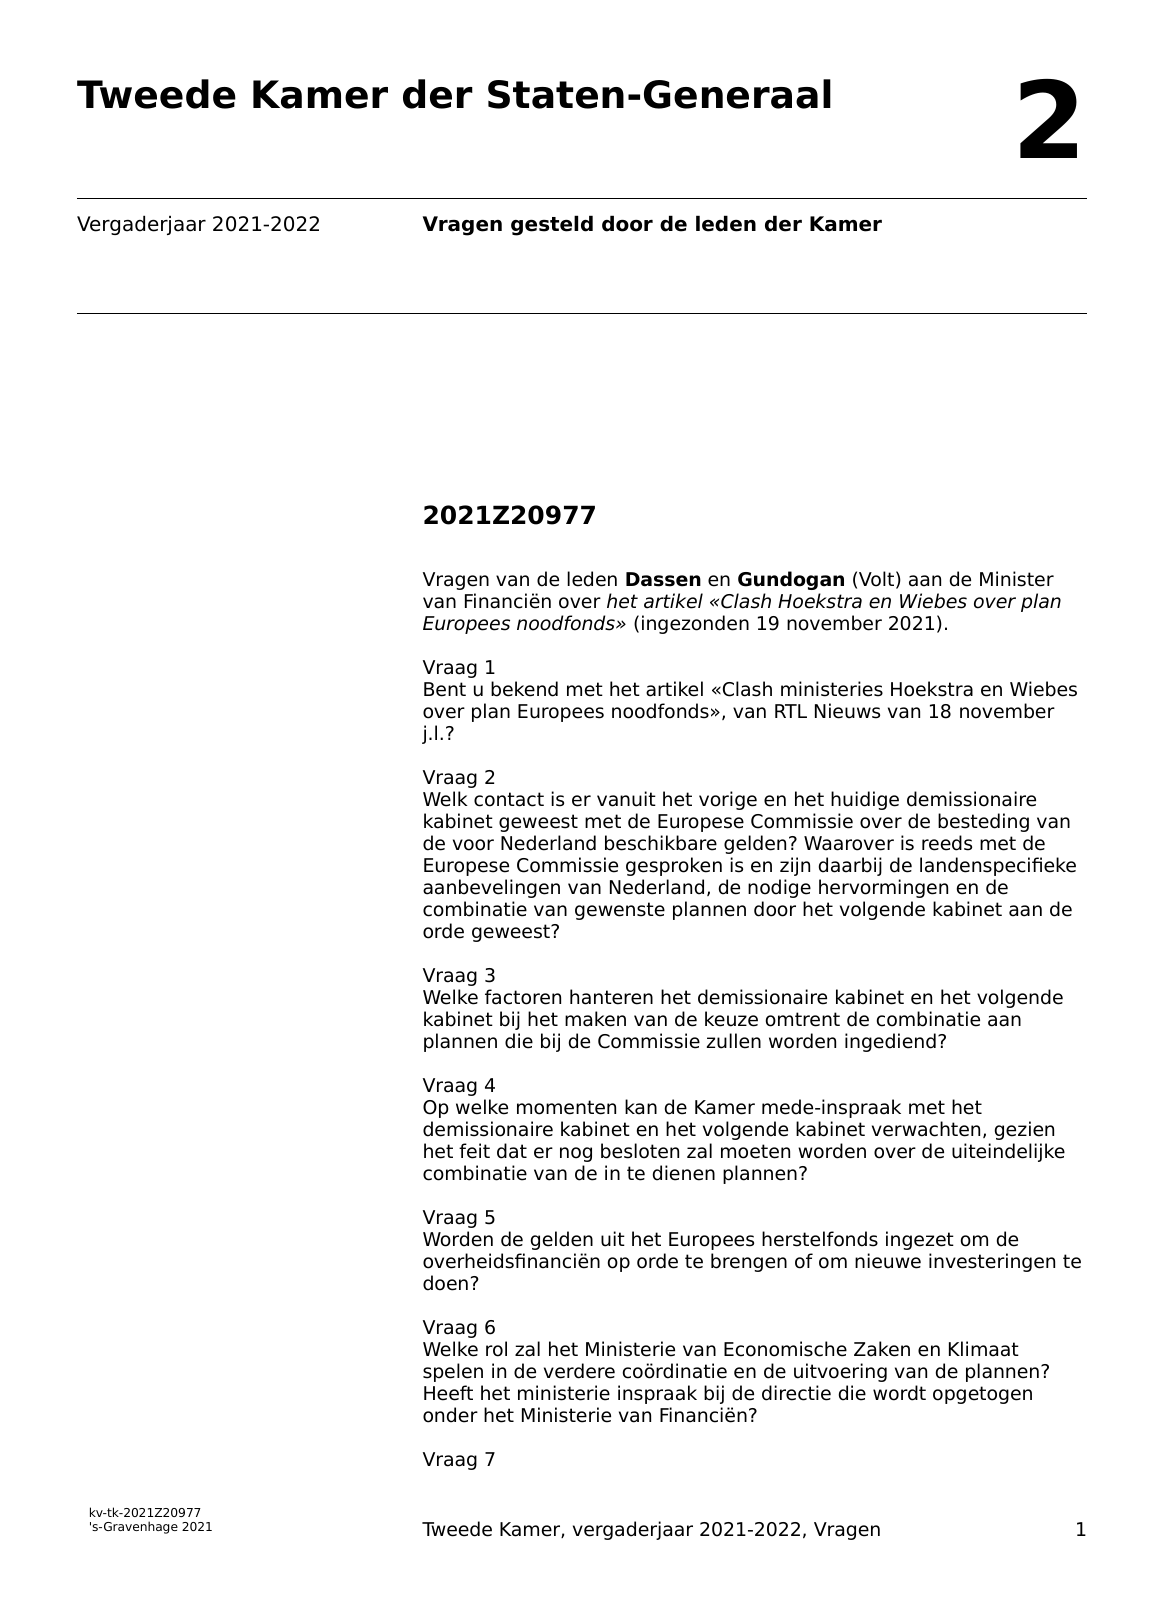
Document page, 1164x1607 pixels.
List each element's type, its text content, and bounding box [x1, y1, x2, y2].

text Vragen van de leden Dassen en Gundogan (Volt) aan de Minister van Financiën over het artikel «Clash Hoekstra en Wiebes over plan Europees noodfonds» (ingezonden 19 november 2021). [422, 569, 1087, 635]
text Worden de gelden uit het Europees herstelfonds ingezet om de overheidsfinanciën op orde te brengen of om nieuwe investeringen te doen? [422, 1229, 1087, 1295]
text Vraag 4 [422, 1075, 1087, 1097]
text Vraag 3 [422, 965, 1087, 987]
text Welke factoren hanteren het demissionaire kabinet en het volgende kabinet bij het maken van de keuze omtrent de combinatie aan plannen die bij de Commissie zullen worden ingediend? [422, 987, 1087, 1053]
table_cell Vergaderjaar 2021-2022 [77, 199, 422, 313]
text Welk contact is er vanuit het vorige en het huidige demissionaire kabinet geweest met de Europese Commissie over de besteding van de voor Nederland beschikbare gelden? Waarover is reeds met de Europese Commissie gesproken is en zijn daarbij de landenspecifieke aanbevelingen van Nederland, de nodige hervormingen en de combinatie van gewenste plannen door het volgende kabinet aan de orde geweest? [422, 789, 1087, 943]
text 2021Z20977 [422, 501, 1087, 531]
text Vraag 7 [422, 1449, 1087, 1471]
table_header 2 [886, 59, 1087, 198]
table_cell Vragen gesteld door de leden der Kamer [422, 199, 1087, 313]
text Bent u bekend met het artikel «Clash ministeries Hoekstra en Wiebes over plan Europees noodfonds», van RTL Nieuws van 18 november j.l.? [422, 679, 1087, 745]
text Op welke momenten kan de Kamer mede-inspraak met het demissionaire kabinet en het volgende kabinet verwachten, gezien het feit dat er nog besloten zal moeten worden over de uiteindelijke combinatie van de in te dienen plannen? [422, 1097, 1087, 1185]
text Vraag 2 [422, 767, 1087, 789]
text Vraag 5 [422, 1207, 1087, 1229]
text Welke rol zal het Ministerie van Economische Zaken en Klimaat spelen in de verdere coördinatie en de uitvoering van de plannen? Heeft het ministerie inspraak bij de directie die wordt opgetogen onder het Ministerie van Financiën? [422, 1339, 1087, 1427]
table_header Tweede Kamer der Staten-Generaal [77, 59, 886, 198]
text Vraag 1 [422, 657, 1087, 679]
text Vraag 6 [422, 1317, 1087, 1339]
text kv-tk-2021Z20977 [88, 1506, 323, 1520]
text 's-Gravenhage 2021 [88, 1520, 323, 1534]
